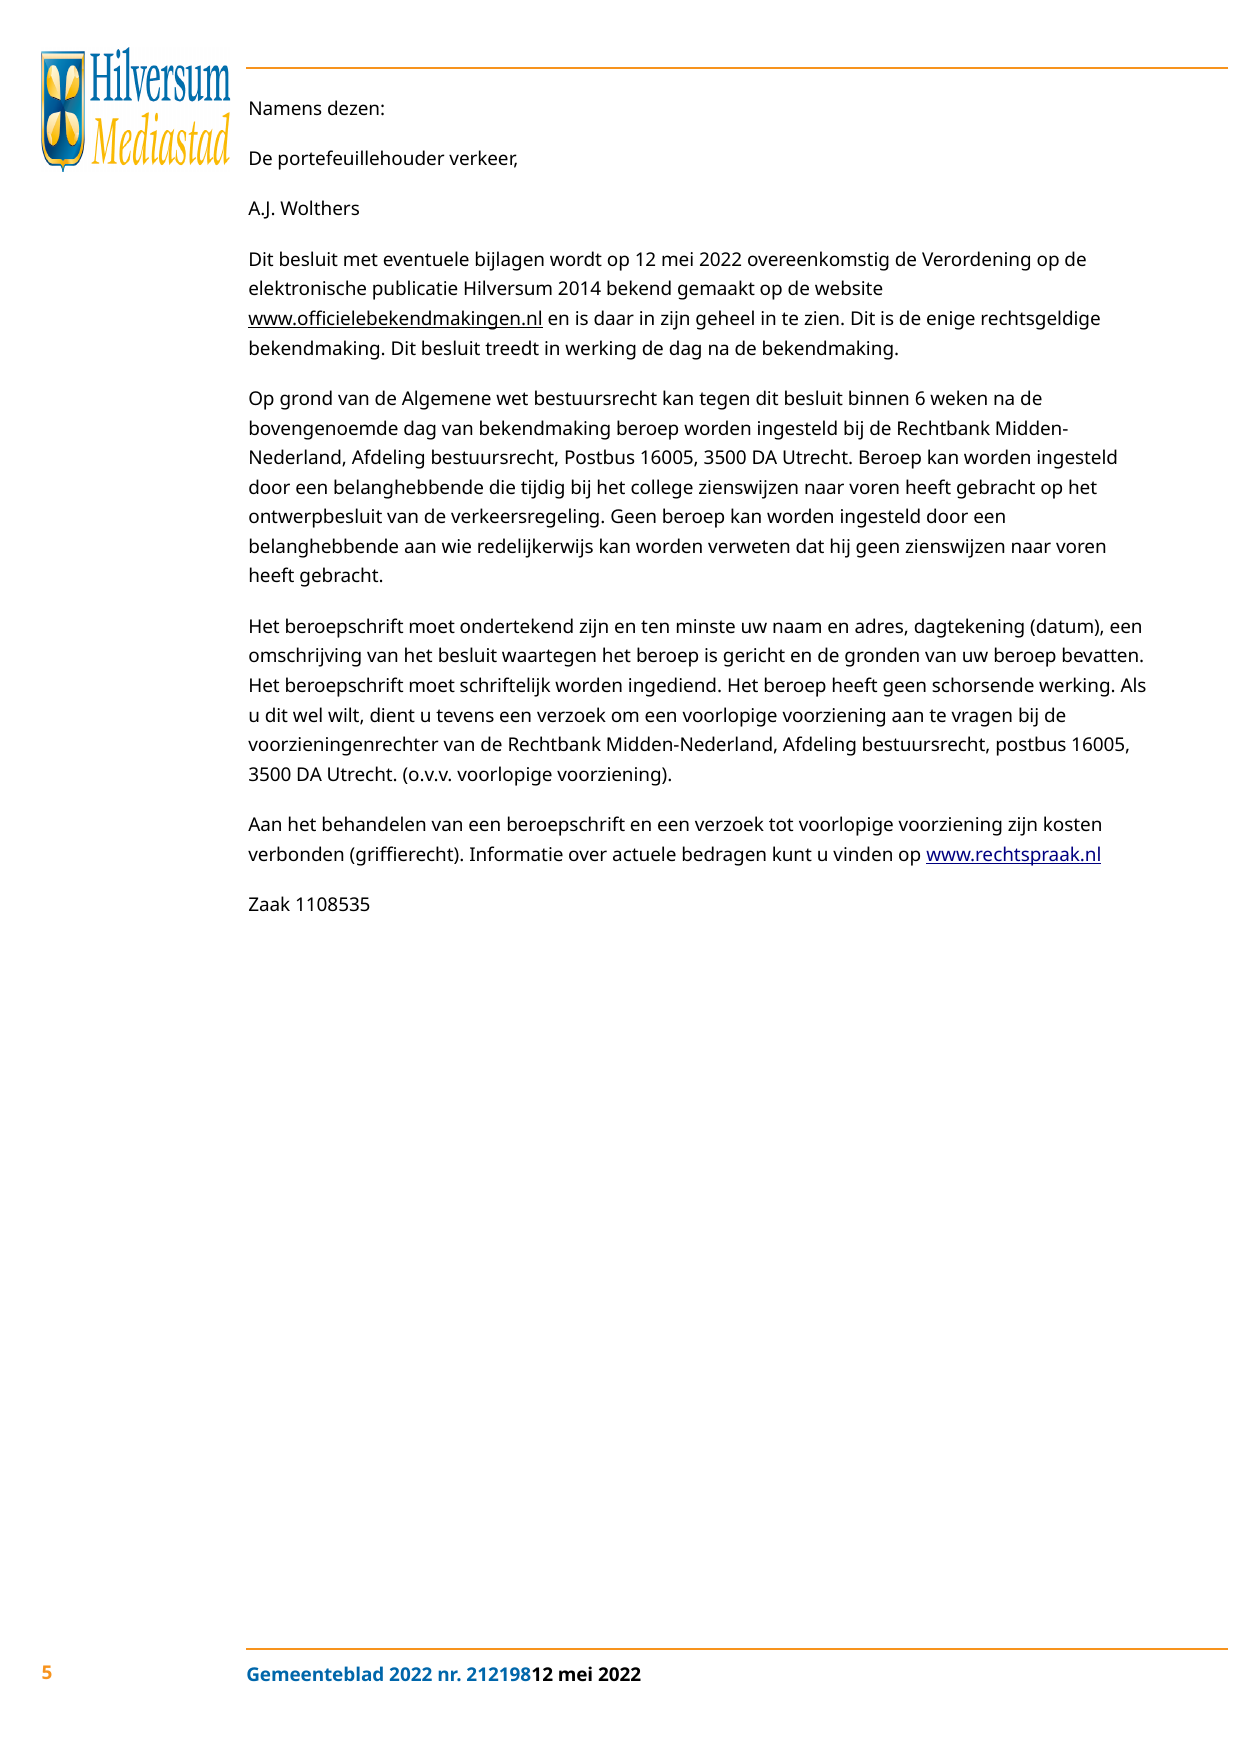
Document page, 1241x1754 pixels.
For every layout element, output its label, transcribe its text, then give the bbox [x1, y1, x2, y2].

text Zaak 1108535 [248, 891, 1152, 917]
text Namens dezen: [248, 95, 1152, 121]
text Het beroepschrift moet ondertekend zijn en ten minste uw naam en adres, dagtekening (datum), een omschrijving van het besluit waartegen het beroep is gericht en de gronden van uw beroep bevatten. Het beroepschrift moet schriftelijk worden ingediend. Het beroep heeft geen schorsende werking. Als u dit wel wilt, dient u tevens een verzoek om een voorlopige voorziening aan te vragen bij de voorzieningenrechter van de Rechtbank Midden-Nederland, Afdeling bestuursrecht, postbus 16005, 3500 DA Utrecht. (o.v.v. voorlopige voorziening). [248, 613, 1152, 787]
text Dit besluit met eventuele bijlagen wordt op 12 mei 2022 overeenkomstig de Verordening op de elektronische publicatie Hilversum 2014 bekend gemaakt op de website www.officielebekendmakingen.nl en is daar in zijn geheel in te zien. Dit is de enige rechtsgeldige bekendmaking. Dit besluit treedt in werking de dag na de bekendmaking. [248, 246, 1152, 361]
text Aan het behandelen van een beroepschrift en een verzoek tot voorlopige voorziening zijn kosten verbonden (griffierecht). Informatie over actuele bedragen kunt u vinden op www.rechtspraak.nl [248, 811, 1152, 867]
text A.J. Wolthers [248, 196, 1152, 221]
picture [41, 47, 231, 172]
text De portefeuillehouder verkeer, [248, 145, 1152, 171]
text Op grond van de Algemene wet bestuursrecht kan tegen dit besluit binnen 6 weken na de bovengenoemde dag van bekendmaking beroep worden ingesteld bij de Rechtbank Midden-Nederland, Afdeling bestuursrecht, Postbus 16005, 3500 DA Utrecht. Beroep kan worden ingesteld door een belanghebbende die tijdig bij het college zienswijzen naar voren heeft gebracht op het ontwerpbesluit van de verkeersregeling. Geen beroep kan worden ingesteld door een belanghebbende aan wie redelijkerwijs kan worden verweten dat hij geen zienswijzen naar voren heeft gebracht. [248, 385, 1152, 588]
